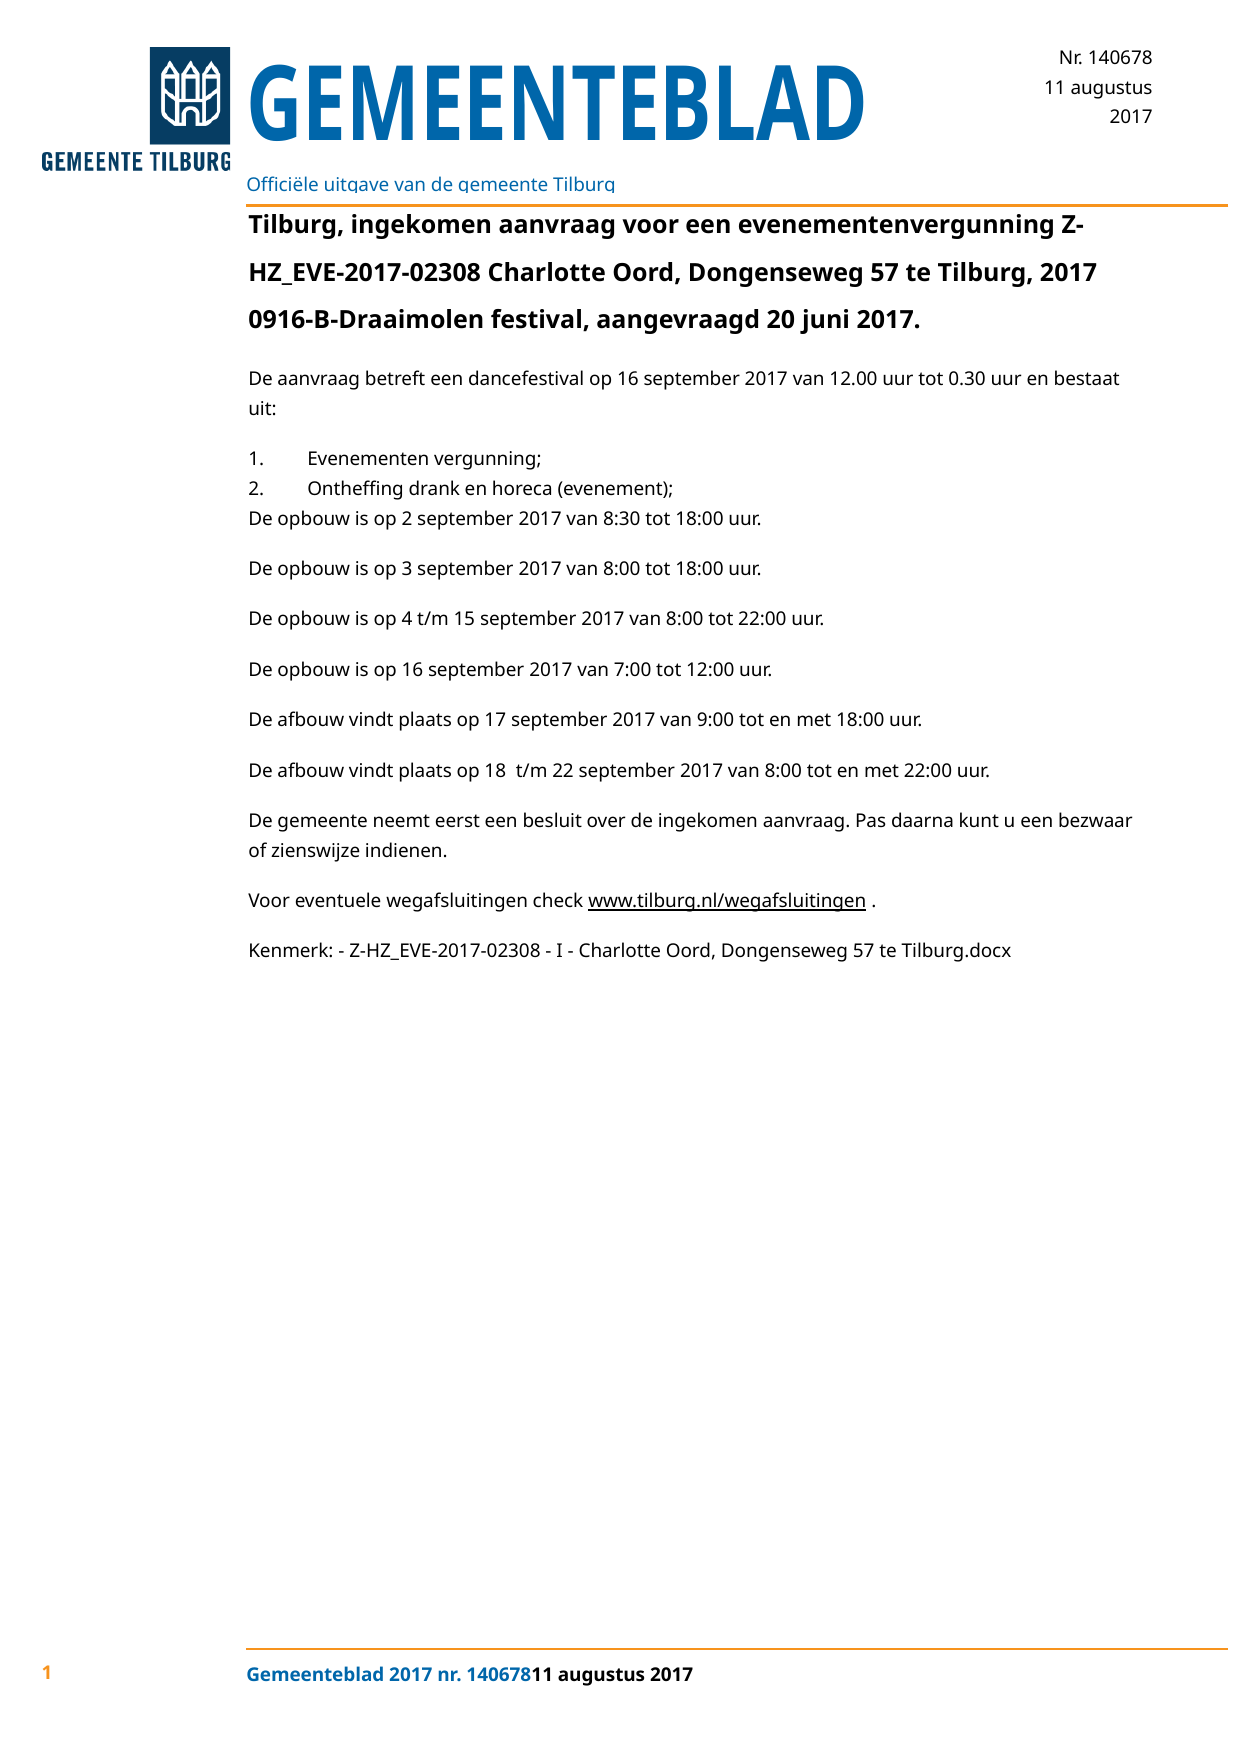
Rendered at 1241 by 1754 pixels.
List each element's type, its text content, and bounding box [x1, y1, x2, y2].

text De opbouw is op 3 september 2017 van 8:00 tot 18:00 uur. [248, 555, 1152, 581]
text Tilburg, ingekomen aanvraag voor een evenementenvergunning Z-HZ_EVE-2017-02308 Charlotte Oord, Dongenseweg 57 te Tilburg, 2017 0916-B-Draaimolen festival, aangevraagd 20 juni 2017. [248, 207, 1152, 336]
text De opbouw is op 2 september 2017 van 8:30 tot 18:00 uur. [248, 505, 1152, 530]
text Kenmerk: - Z-HZ_EVE-2017-02308 - I - Charlotte Oord, Dongenseweg 57 te Tilburg.docx [248, 938, 1152, 963]
text De aanvraag betreft een dancefestival op 16 september 2017 van 12.00 uur tot 0.30 uur en bestaat uit: [248, 366, 1152, 421]
text De afbouw vindt plaats op 17 september 2017 van 9:00 tot en met 18:00 uur. [248, 706, 1152, 732]
text De opbouw is op 16 september 2017 van 7:00 tot 12:00 uur. [248, 656, 1152, 682]
list Ontheffing drank en horeca (evenement); [248, 475, 1152, 501]
text De afbouw vindt plaats op 18 t/m 22 september 2017 van 8:00 tot en met 22:00 uur. [248, 757, 1152, 782]
text De gemeente neemt eerst een besluit over de ingekomen aanvraag. Pas daarna kunt u een bezwaar of zienswijze indienen. [248, 807, 1152, 862]
text Voor eventuele wegafsluitingen check www.tilburg.nl/wegafsluitingen . [248, 887, 1152, 913]
text De opbouw is op 4 t/m 15 september 2017 van 8:00 tot 22:00 uur. [248, 606, 1152, 631]
picture [41, 47, 231, 172]
list Evenementen vergunning; [248, 446, 1152, 471]
